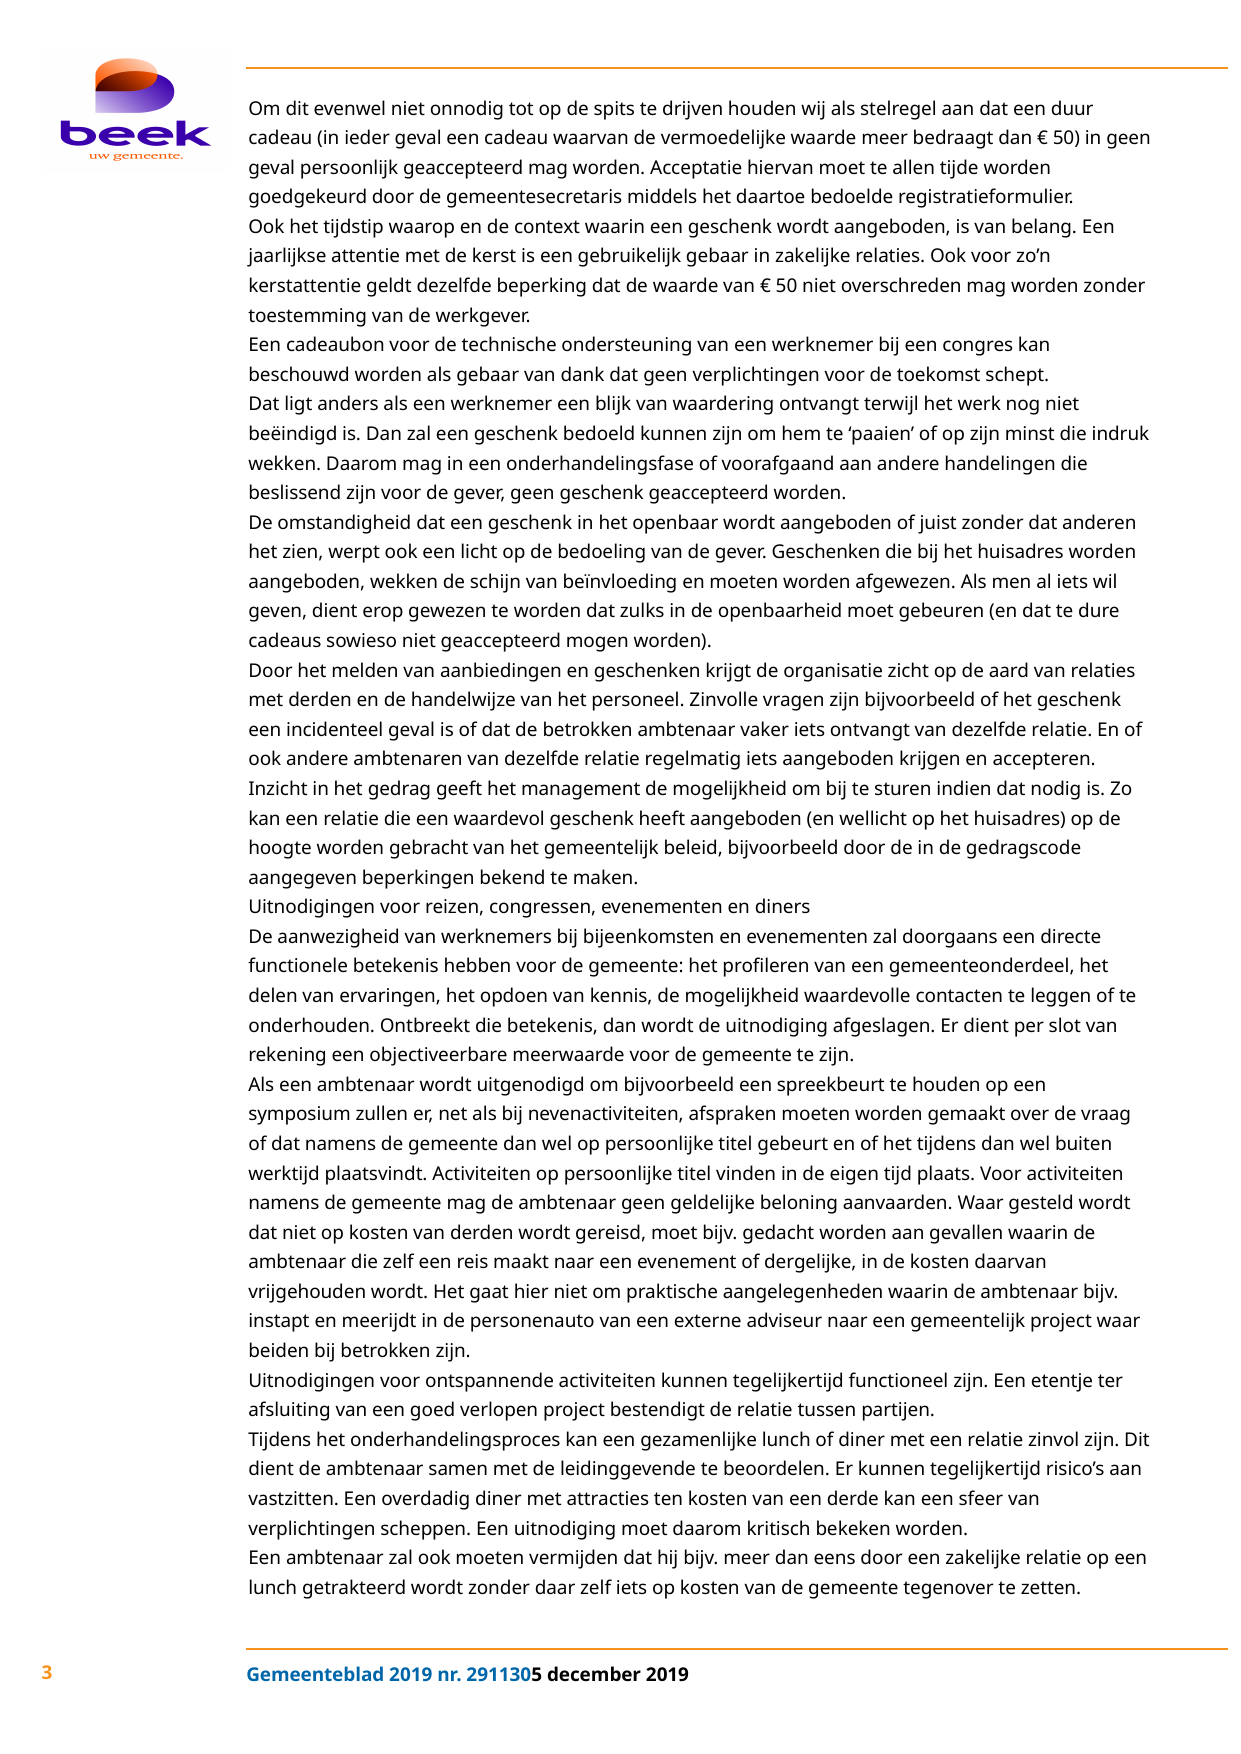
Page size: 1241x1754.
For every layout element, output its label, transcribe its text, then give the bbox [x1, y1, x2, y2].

text Een ambtenaar zal ook moeten vermijden dat hij bijv. meer dan eens door een zakelijke relatie op een lunch getrakteerd wordt zonder daar zelf iets op kosten van de gemeente tegenover te zetten. [248, 1544, 1152, 1600]
text Ook het tijdstip waarop en de context waarin een geschenk wordt aangeboden, is van belang. Een jaarlijkse attentie met de kerst is een gebruikelijk gebaar in zakelijke relaties. Ook voor zo’n kerstattentie geldt dezelfde beperking dat de waarde van € 50 niet overschreden mag worden zonder toestemming van de werkgever. [248, 213, 1152, 328]
text Een cadeaubon voor de technische ondersteuning van een werknemer bij een congres kan beschouwd worden als gebaar van dank dat geen verplichtingen voor de toekomst schept. [248, 331, 1152, 387]
text Tijdens het onderhandelingsproces kan een gezamenlijke lunch of diner met een relatie zinvol zijn. Dit dient de ambtenaar samen met de leidinggevende te beoordelen. Er kunnen tegelijkertijd risico’s aan vastzitten. Een overdadig diner met attracties ten kosten van een derde kan een sfeer van verplichtingen scheppen. Een uitnodiging moet daarom kritisch bekeken worden. [248, 1426, 1152, 1541]
text Als een ambtenaar wordt uitgenodigd om bijvoorbeeld een spreekbeurt te houden op een symposium zullen er, net als bij nevenactiviteiten, afspraken moeten worden gemaakt over de vraag of dat namens de gemeente dan wel op persoonlijke titel gebeurt en of het tijdens dan wel buiten werktijd plaatsvindt. Activiteiten op persoonlijke titel vinden in de eigen tijd plaats. Voor activiteiten namens de gemeente mag de ambtenaar geen geldelijke beloning aanvaarden. Waar gesteld wordt dat niet op kosten van derden wordt gereisd, moet bijv. gedacht worden aan gevallen waarin de ambtenaar die zelf een reis maakt naar een evenement of dergelijke, in de kosten daarvan vrijgehouden wordt. Het gaat hier niet om praktische aangelegenheden waarin de ambtenaar bijv. instapt en meerijdt in de personenauto van een externe adviseur naar een gemeentelijk project waar beiden bij betrokken zijn. [248, 1071, 1152, 1363]
text Door het melden van aanbiedingen en geschenken krijgt de organisatie zicht op de aard van relaties met derden en de handelwijze van het personeel. Zinvolle vragen zijn bijvoorbeeld of het geschenk een incidenteel geval is of dat de betrokken ambtenaar vaker iets ontvangt van dezelfde relatie. En of ook andere ambtenaren van dezelfde relatie regelmatig iets aangeboden krijgen en accepteren. [248, 657, 1152, 771]
text Dat ligt anders als een werknemer een blijk van waardering ontvangt terwijl het werk nog niet beëindigd is. Dan zal een geschenk bedoeld kunnen zijn om hem te ‘paaien’ of op zijn minst die indruk wekken. Daarom mag in een onderhandelingsfase of voorafgaand aan andere handelingen die beslissend zijn voor de gever, geen geschenk geaccepteerd worden. [248, 391, 1152, 505]
text De aanwezigheid van werknemers bij bijeenkomsten en evenementen zal doorgaans een directe functionele betekenis hebben voor de gemeente: het profileren van een gemeenteonderdeel, het delen van ervaringen, het opdoen van kennis, de mogelijkheid waardevolle contacten te leggen of te onderhouden. Ontbreekt die betekenis, dan wordt de uitnodiging afgeslagen. Er dient per slot van rekening een objectiveerbare meerwaarde voor de gemeente te zijn. [248, 923, 1152, 1067]
text Om dit evenwel niet onnodig tot op de spits te drijven houden wij als stelregel aan dat een duur cadeau (in ieder geval een cadeau waarvan de vermoedelijke waarde meer bedraagt dan € 50) in geen geval persoonlijk geaccepteerd mag worden. Acceptatie hiervan moet te allen tijde worden goedgekeurd door de gemeentesecretaris middels het daartoe bedoelde registratieformulier. [248, 95, 1152, 209]
text Inzicht in het gedrag geeft het management de mogelijkheid om bij te sturen indien dat nodig is. Zo kan een relatie die een waardevol geschenk heeft aangeboden (en wellicht op het huisadres) op de hoogte worden gebracht van het gemeentelijk beleid, bijvoorbeeld door de in de gedragscode aangegeven beperkingen bekend te maken. [248, 775, 1152, 890]
text De omstandigheid dat een geschenk in het openbaar wordt aangeboden of juist zonder dat anderen het zien, werpt ook een licht op de bedoeling van de gever. Geschenken die bij het huisadres worden aangeboden, wekken de schijn van beïnvloeding en moeten worden afgewezen. Als men al iets wil geven, dient erop gewezen te worden dat zulks in de openbaarheid moet gebeuren (en dat te dure cadeaus sowieso niet geaccepteerd mogen worden). [248, 509, 1152, 653]
text Uitnodigingen voor reizen, congressen, evenementen en diners [248, 893, 1152, 919]
picture [41, 47, 231, 172]
text Uitnodigingen voor ontspannende activiteiten kunnen tegelijkertijd functioneel zijn. Een etentje ter afsluiting van een goed verlopen project bestendigt de relatie tussen partijen. [248, 1367, 1152, 1422]
